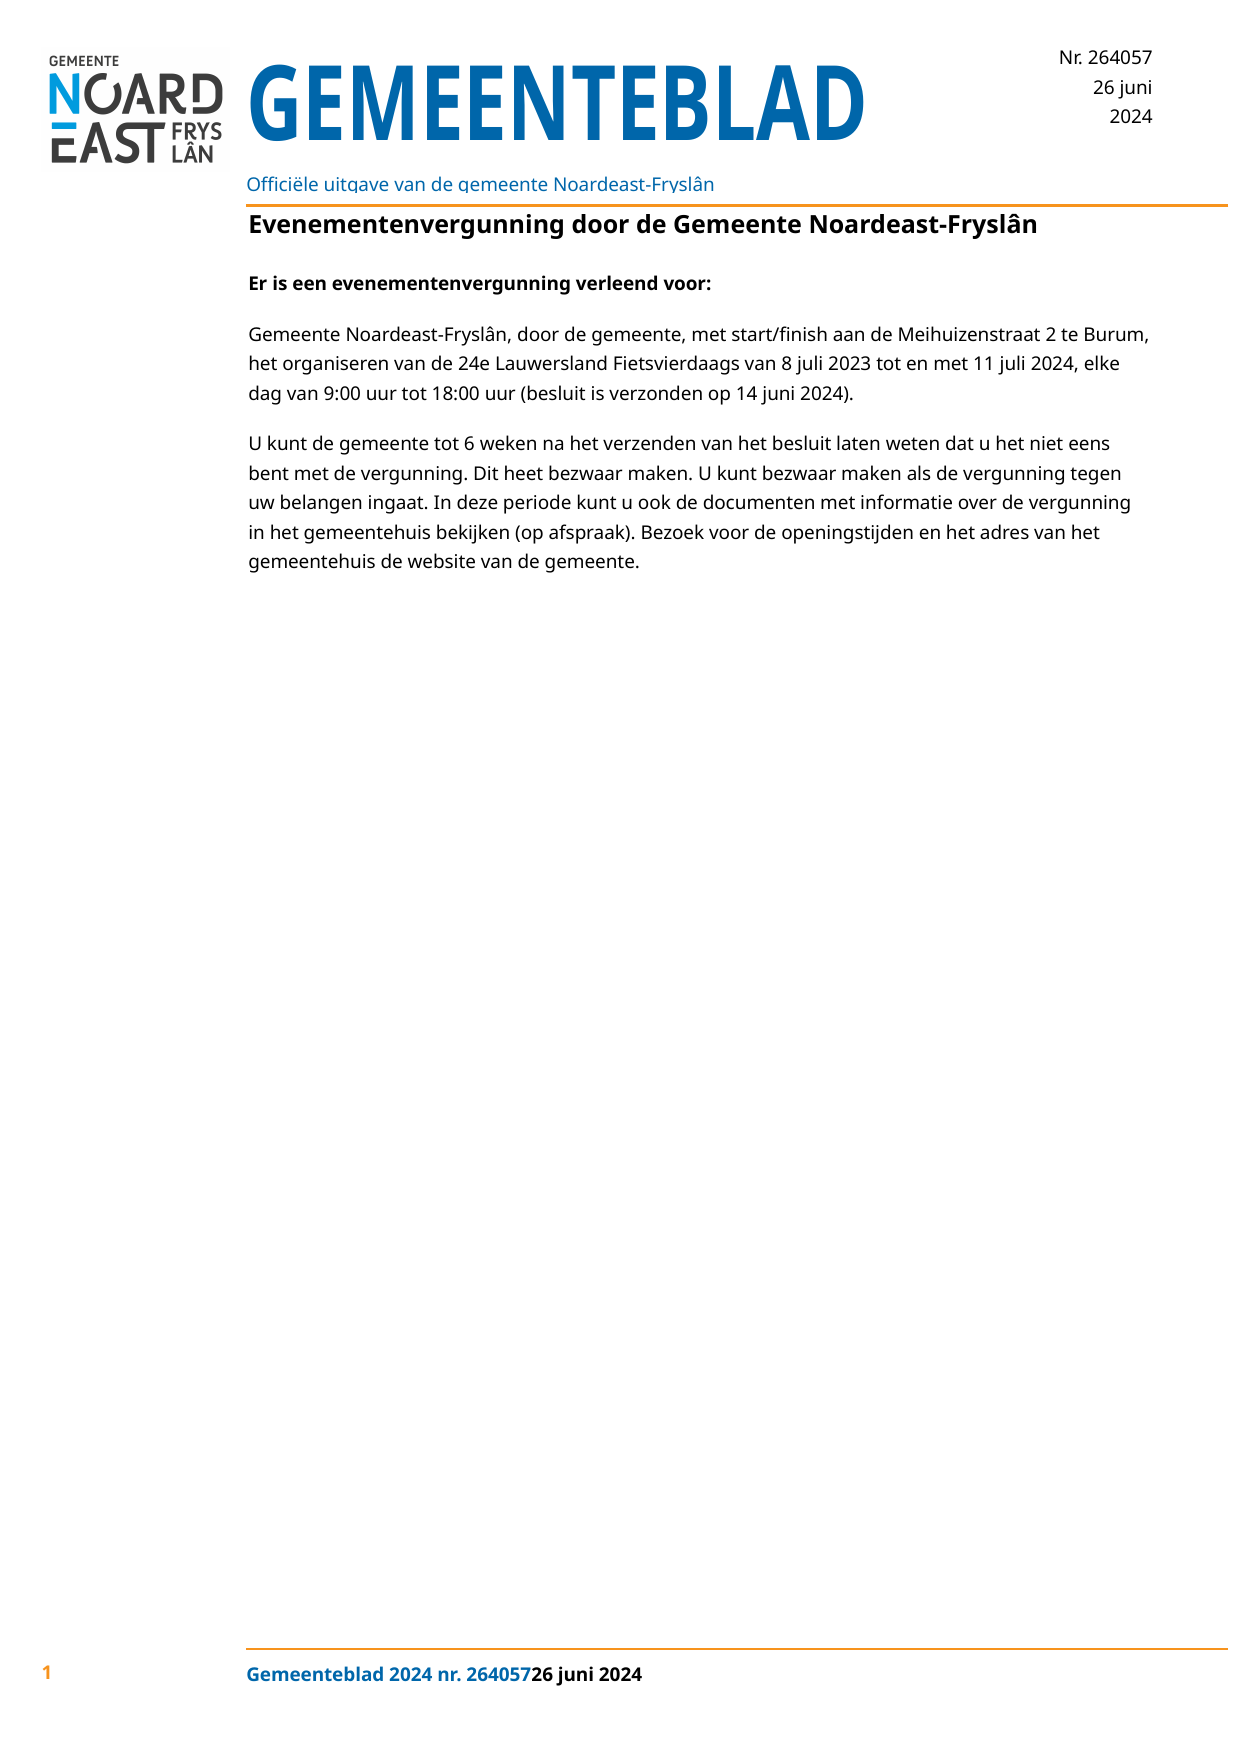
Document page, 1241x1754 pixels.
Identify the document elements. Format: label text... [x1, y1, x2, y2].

text U kunt de gemeente tot 6 weken na het verzenden van het besluit laten weten dat u het niet eens bent met de vergunning. Dit heet bezwaar maken. U kunt bezwaar maken als de vergunning tegen uw belangen ingaat. In deze periode kunt u ook de documenten met informatie over de vergunning in het gemeentehuis bekijken (op afspraak). Bezoek voor de openingstijden en het adres van het gemeentehuis de website van de gemeente. [248, 430, 1152, 574]
text Er is een evenementenvergunning verleend voor: [248, 270, 1152, 296]
text Gemeente Noardeast-Fryslân, door de gemeente, met start/finish aan de Meihuizenstraat 2 te Burum, het organiseren van de 24e Lauwersland Fietsvierdaags van 8 juli 2023 tot en met 11 juli 2024, elke dag van 9:00 uur tot 18:00 uur (besluit is verzonden op 14 juni 2024). [248, 321, 1152, 406]
picture [41, 47, 231, 172]
text Evenementenvergunning door de Gemeente Noardeast-Fryslân [248, 207, 1152, 241]
